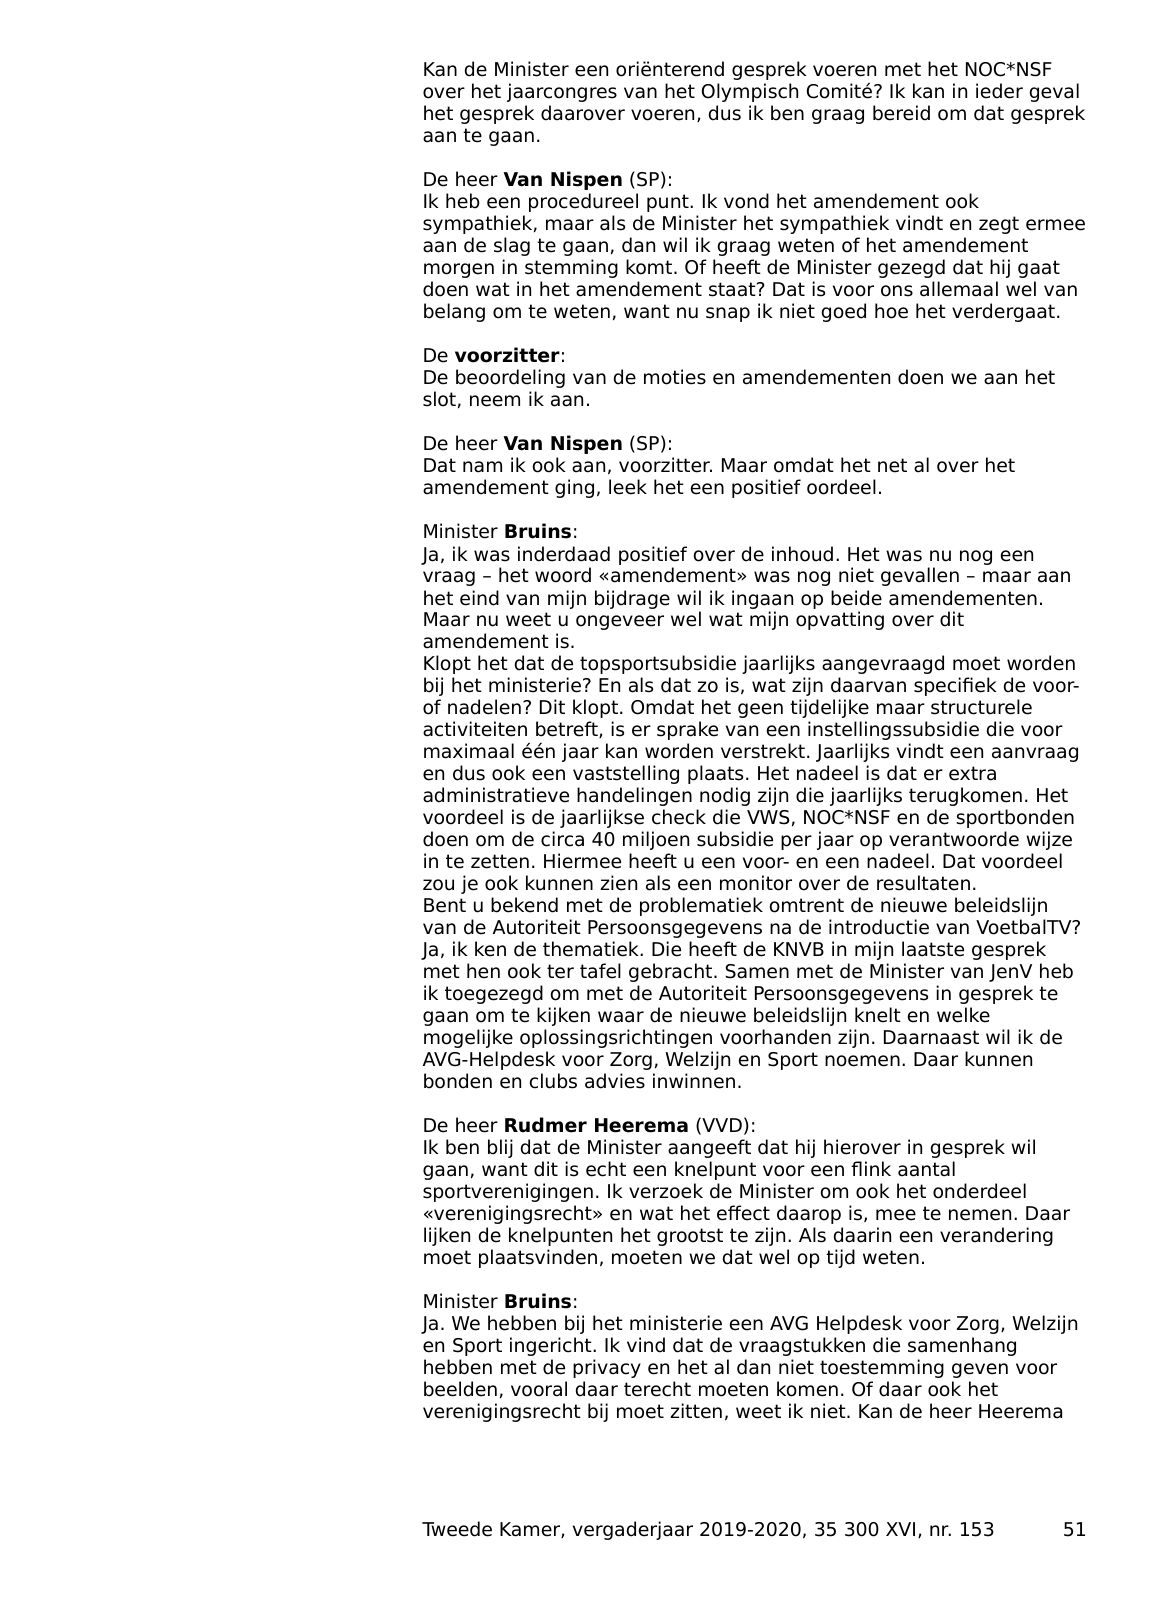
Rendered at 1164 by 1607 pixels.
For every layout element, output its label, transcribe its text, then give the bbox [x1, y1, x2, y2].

text Minister Bruins: [422, 521, 1087, 543]
text Bent u bekend met de problematiek omtrent de nieuwe beleidslijn van de Autoriteit Persoonsgegevens na de introductie van VoetbalTV? Ja, ik ken de thematiek. Die heeft de KNVB in mijn laatste gesprek met hen ook ter tafel gebracht. Samen met de Minister van JenV heb ik toegezegd om met de Autoriteit Persoonsgegevens in gesprek te gaan om te kijken waar de nieuwe beleidslijn knelt en welke mogelijke oplossingsrichtingen voorhanden zijn. Daarnaast wil ik de AVG-Helpdesk voor Zorg, Welzijn en Sport noemen. Daar kunnen bonden en clubs advies inwinnen. [422, 895, 1087, 1093]
text De heer Van Nispen (SP): [422, 169, 1087, 191]
text Kan de Minister een oriënterend gesprek voeren met het NOC*NSF over het jaarcongres van het Olympisch Comité? Ik kan in ieder geval het gesprek daarover voeren, dus ik ben graag bereid om dat gesprek aan te gaan. [422, 59, 1087, 147]
text De beoordeling van de moties en amendementen doen we aan het slot, neem ik aan. [422, 367, 1087, 411]
text Dat nam ik ook aan, voorzitter. Maar omdat het net al over het amendement ging, leek het een positief oordeel. [422, 455, 1087, 499]
text De heer Rudmer Heerema (VVD): [422, 1115, 1087, 1137]
text Ja, ik was inderdaad positief over de inhoud. Het was nu nog een vraag – het woord «amendement» was nog niet gevallen – maar aan het eind van mijn bijdrage wil ik ingaan op beide amendementen. Maar nu weet u ongeveer wel wat mijn opvatting over dit amendement is. [422, 543, 1087, 653]
text Ik heb een procedureel punt. Ik vond het amendement ook sympathiek, maar als de Minister het sympathiek vindt en zegt ermee aan de slag te gaan, dan wil ik graag weten of het amendement morgen in stemming komt. Of heeft de Minister gezegd dat hij gaat doen wat in het amendement staat? Dat is voor ons allemaal wel van belang om te weten, want nu snap ik niet goed hoe het verdergaat. [422, 191, 1087, 323]
text Ik ben blij dat de Minister aangeeft dat hij hierover in gesprek wil gaan, want dit is echt een knelpunt voor een flink aantal sportverenigingen. Ik verzoek de Minister om ook het onderdeel «verenigingsrecht» en wat het effect daarop is, mee te nemen. Daar lijken de knelpunten het grootst te zijn. Als daarin een verandering moet plaatsvinden, moeten we dat wel op tijd weten. [422, 1137, 1087, 1269]
text Ja. We hebben bij het ministerie een AVG Helpdesk voor Zorg, Welzijn en Sport ingericht. Ik vind dat de vraagstukken die samenhang hebben met de privacy en het al dan niet toestemming geven voor beelden, vooral daar terecht moeten komen. Of daar ook het verenigingsrecht bij moet zitten, weet ik niet. Kan de heer Heerema [422, 1313, 1087, 1423]
text Minister Bruins: [422, 1291, 1087, 1313]
text De heer Van Nispen (SP): [422, 433, 1087, 455]
text De voorzitter: [422, 345, 1087, 367]
text Klopt het dat de topsportsubsidie jaarlijks aangevraagd moet worden bij het ministerie? En als dat zo is, wat zijn daarvan specifiek de voor- of nadelen? Dit klopt. Omdat het geen tijdelijke maar structurele activiteiten betreft, is er sprake van een instellingssubsidie die voor maximaal één jaar kan worden verstrekt. Jaarlijks vindt een aanvraag en dus ook een vaststelling plaats. Het nadeel is dat er extra administratieve handelingen nodig zijn die jaarlijks terugkomen. Het voordeel is de jaarlijkse check die VWS, NOC*NSF en de sportbonden doen om de circa 40 miljoen subsidie per jaar op verantwoorde wijze in te zetten. Hiermee heeft u een voor- en een nadeel. Dat voordeel zou je ook kunnen zien als een monitor over de resultaten. [422, 653, 1087, 895]
